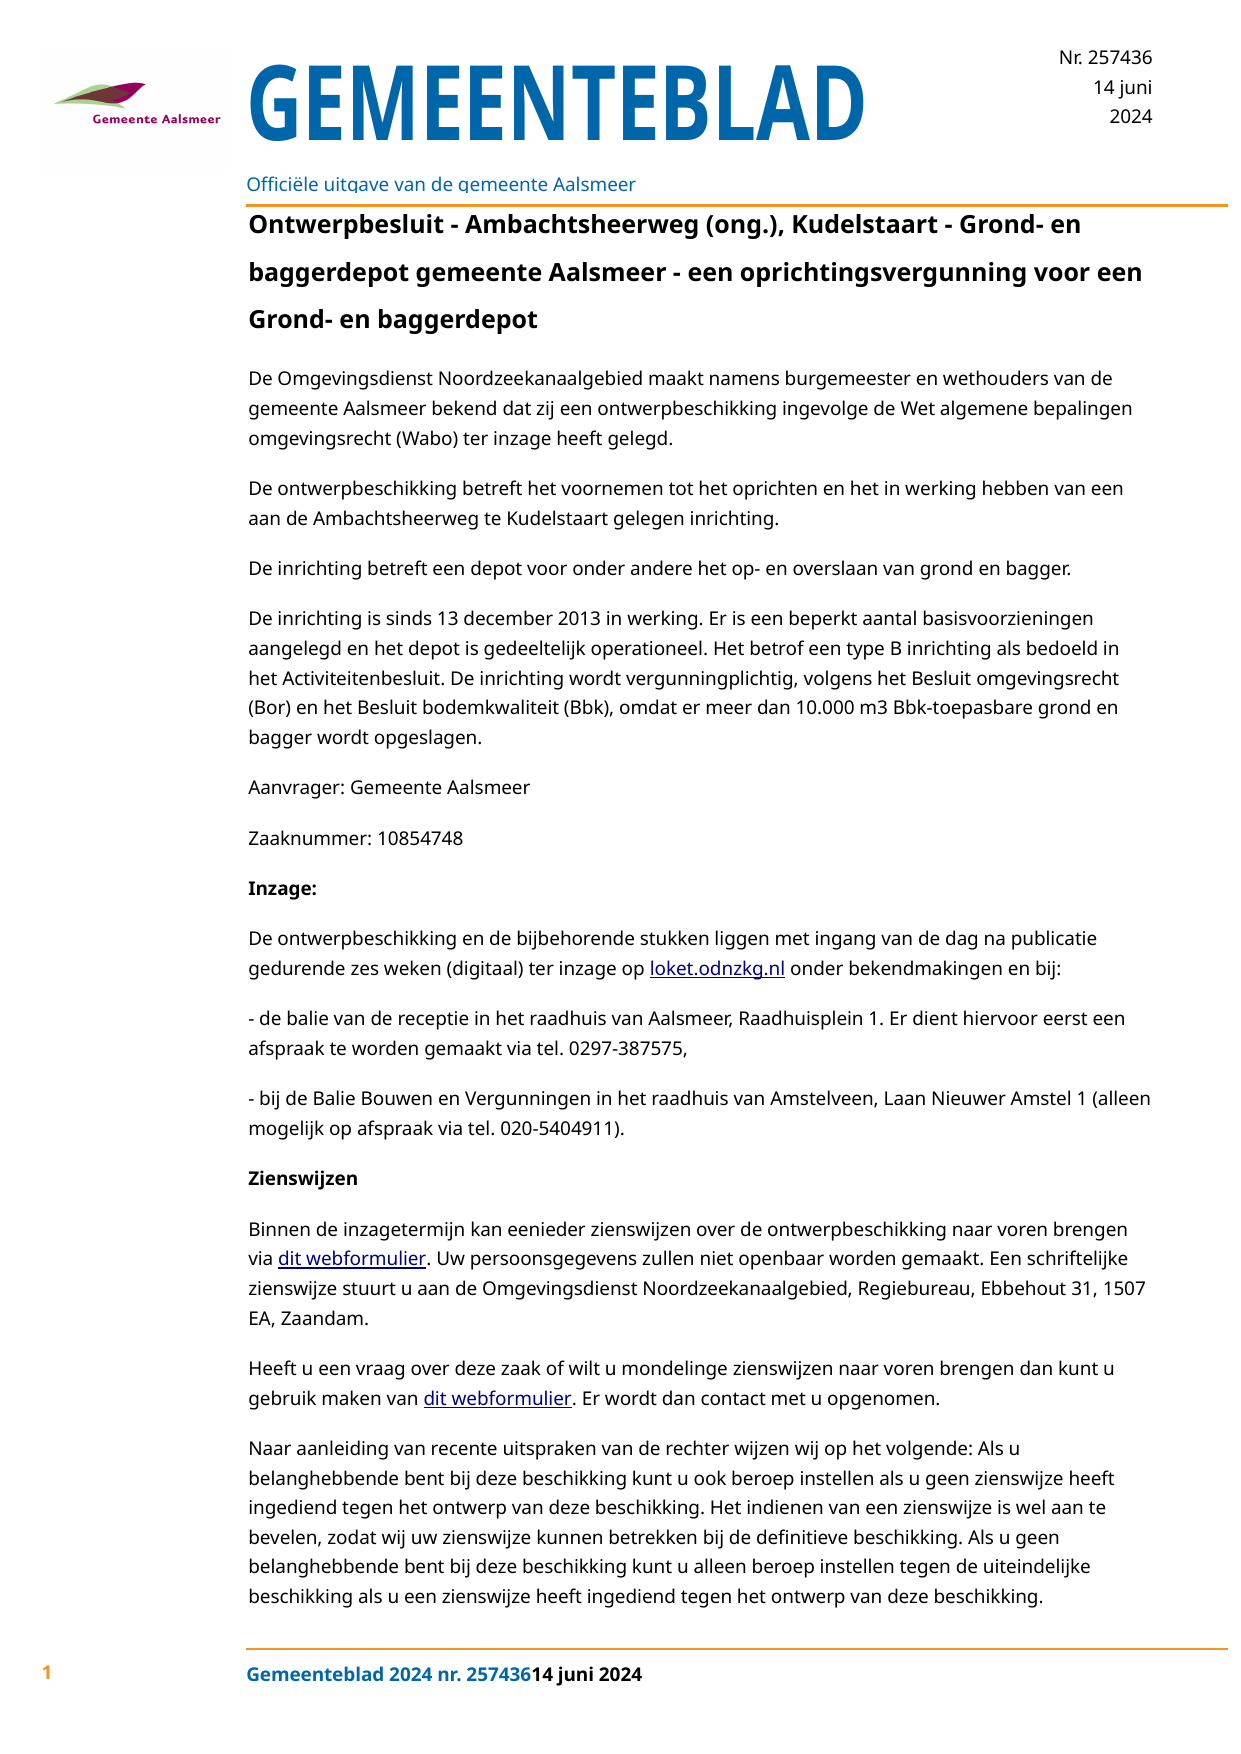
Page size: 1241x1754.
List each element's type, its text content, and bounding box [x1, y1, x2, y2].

text - de balie van de receptie in het raadhuis van Aalsmeer, Raadhuisplein 1. Er dient hiervoor eerst een afspraak te worden gemaakt via tel. 0297-387575, [248, 1006, 1152, 1061]
text Ontwerpbesluit - Ambachtsheerweg (ong.), Kudelstaart - Grond- en baggerdepot gemeente Aalsmeer - een oprichtingsvergunning voor een Grond- en baggerdepot [248, 207, 1152, 336]
text Aanvrager: Gemeente Aalsmeer [248, 774, 1152, 800]
text De inrichting betreft een depot voor onder andere het op- en overslaan van grond en bagger. [248, 555, 1152, 581]
text Inzage: [248, 875, 1152, 901]
text De ontwerpbeschikking en de bijbehorende stukken liggen met ingang van de dag na publicatie gedurende zes weken (digitaal) ter inzage op loket.odnzkg.nl onder bekendmakingen en bij: [248, 926, 1152, 981]
text - bij de Balie Bouwen en Vergunningen in het raadhuis van Amstelveen, Laan Nieuwer Amstel 1 (alleen mogelijk op afspraak via tel. 020-5404911). [248, 1086, 1152, 1141]
text De inrichting is sinds 13 december 2013 in werking. Er is een beperkt aantal basisvoorzieningen aangelegd en het depot is gedeeltelijk operationeel. Het betrof een type B inrichting als bedoeld in het Activiteitenbesluit. De inrichting wordt vergunningplichtig, volgens het Besluit omgevingsrecht (Bor) en het Besluit bodemkwaliteit (Bbk), omdat er meer dan 10.000 m3 Bbk-toepasbare grond en bagger wordt opgeslagen. [248, 606, 1152, 749]
text De Omgevingsdienst Noordzeekanaalgebied maakt namens burgemeester en wethouders van de gemeente Aalsmeer bekend dat zij een ontwerpbeschikking ingevolge de Wet algemene bepalingen omgevingsrecht (Wabo) ter inzage heeft gelegd. [248, 366, 1152, 450]
picture [41, 47, 231, 172]
text Naar aanleiding van recente uitspraken van de rechter wijzen wij op het volgende: Als u belanghebbende bent bij deze beschikking kunt u ook beroep instellen als u geen zienswijze heeft ingediend tegen het ontwerp van deze beschikking. Het indienen van een zienswijze is wel aan te bevelen, zodat wij uw zienswijze kunnen betrekken bij de definitieve beschikking. Als u geen belanghebbende bent bij deze beschikking kunt u alleen beroep instellen tegen de uiteindelijke beschikking als u een zienswijze heeft ingediend tegen het ontwerp van deze beschikking. [248, 1435, 1152, 1609]
text Binnen de inzagetermijn kan eenieder zienswijzen over de ontwerpbeschikking naar voren brengen via dit webformulier. Uw persoonsgegevens zullen niet openbaar worden gemaakt. Een schriftelijke zienswijze stuurt u aan de Omgevingsdienst Noordzeekanaalgebied, Regiebureau, Ebbehout 31, 1507 EA, Zaandam. [248, 1216, 1152, 1330]
text Zienswijzen [248, 1166, 1152, 1191]
text De ontwerpbeschikking betreft het voornemen tot het oprichten en het in werking hebben van een aan de Ambachtsheerweg te Kudelstaart gelegen inrichting. [248, 475, 1152, 530]
text Zaaknummer: 10854748 [248, 825, 1152, 850]
text Heeft u een vraag over deze zaak of wilt u mondelinge zienswijzen naar voren brengen dan kunt u gebruik maken van dit webformulier. Er wordt dan contact met u opgenomen. [248, 1355, 1152, 1410]
